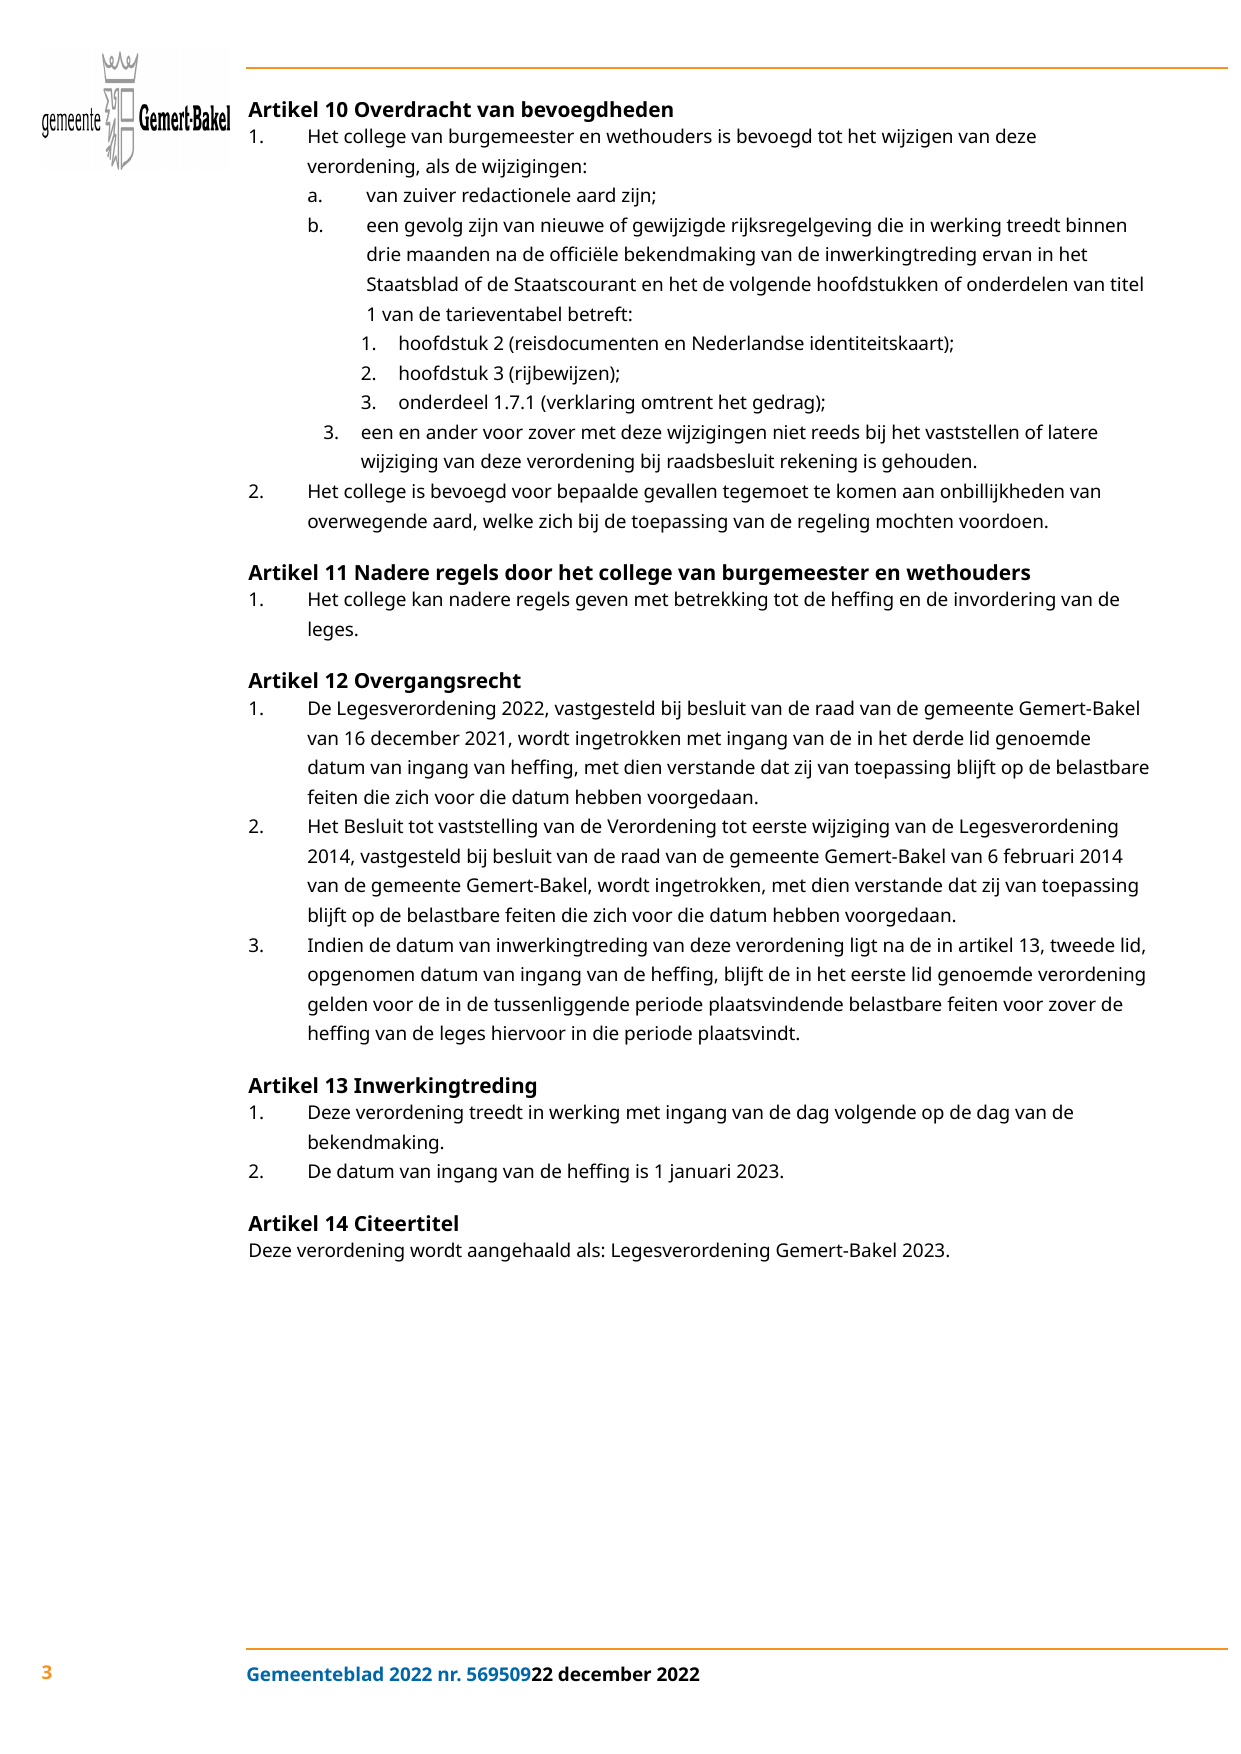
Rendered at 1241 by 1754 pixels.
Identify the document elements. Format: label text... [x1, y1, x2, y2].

list De Legesverordening 2022, vastgesteld bij besluit van de raad van de gemeente Gemert-Bakel van 16 december 2021, wordt ingetrokken met ingang van de in het derde lid genoemde datum van ingang van heffing, met dien verstande dat zij van toepassing blijft op de belastbare feiten die zich voor die datum hebben voorgedaan. [248, 695, 1152, 809]
text Artikel 14 Citeertitel [248, 1209, 1152, 1237]
list van zuiver redactionele aard zijn; [307, 182, 1152, 208]
list een en ander voor zover met deze wijzigingen niet reeds bij het vaststellen of latere wijziging van deze verordening bij raadsbesluit rekening is gehouden. [323, 419, 1152, 474]
list Deze verordening treedt in werking met ingang van de dag volgende op de dag van de bekendmaking. [248, 1099, 1152, 1155]
list Het college van burgemeester en wethouders is bevoegd tot het wijzigen van deze verordening, als de wijzigingen: [248, 123, 1152, 178]
picture [41, 47, 231, 172]
list Indien de datum van inwerkingtreding van deze verordening ligt na de in artikel 13, tweede lid, opgenomen datum van ingang van de heffing, blijft de in het eerste lid genoemde verordening gelden voor de in de tussenliggende periode plaatsvindende belastbare feiten voor zover de heffing van de leges hiervoor in die periode plaatsvindt. [248, 932, 1152, 1046]
text Artikel 12 Overgangsrecht [248, 667, 1152, 695]
text Deze verordening wordt aangehaald als: Legesverordening Gemert-Bakel 2023. [248, 1237, 1152, 1263]
list Het college is bevoegd voor bepaalde gevallen tegemoet te komen aan onbillijkheden van overwegende aard, welke zich bij de toepassing van de regeling mochten voordoen. [248, 478, 1152, 533]
text Artikel 11 Nadere regels door het college van burgemeester en wethouders [248, 558, 1152, 587]
text Artikel 13 Inwerkingtreding [248, 1071, 1152, 1099]
list hoofdstuk 2 (reisdocumenten en Nederlandse identiteitskaart); [361, 330, 1152, 356]
list onderdeel 1.7.1 (verklaring omtrent het gedrag); [361, 389, 1152, 415]
list een gevolg zijn van nieuwe of gewijzigde rijksregelgeving die in werking treedt binnen drie maanden na de officiële bekendmaking van de inwerkingtreding ervan in het Staatsblad of de Staatscourant en het de volgende hoofdstukken of onderdelen van titel 1 van de tarieventabel betreft: [307, 212, 1152, 326]
list Het Besluit tot vaststelling van de Verordening tot eerste wijziging van de Legesverordening 2014, vastgesteld bij besluit van de raad van de gemeente Gemert-Bakel van 6 februari 2014 van de gemeente Gemert-Bakel, wordt ingetrokken, met dien verstande dat zij van toepassing blijft op de belastbare feiten die zich voor die datum hebben voorgedaan. [248, 813, 1152, 928]
text Artikel 10 Overdracht van bevoegdheden [248, 95, 1152, 123]
list De datum van ingang van de heffing is 1 januari 2023. [248, 1158, 1152, 1184]
list Het college kan nadere regels geven met betrekking tot de heffing en de invordering van de leges. [248, 587, 1152, 642]
list hoofdstuk 3 (rijbewijzen); [361, 360, 1152, 386]
